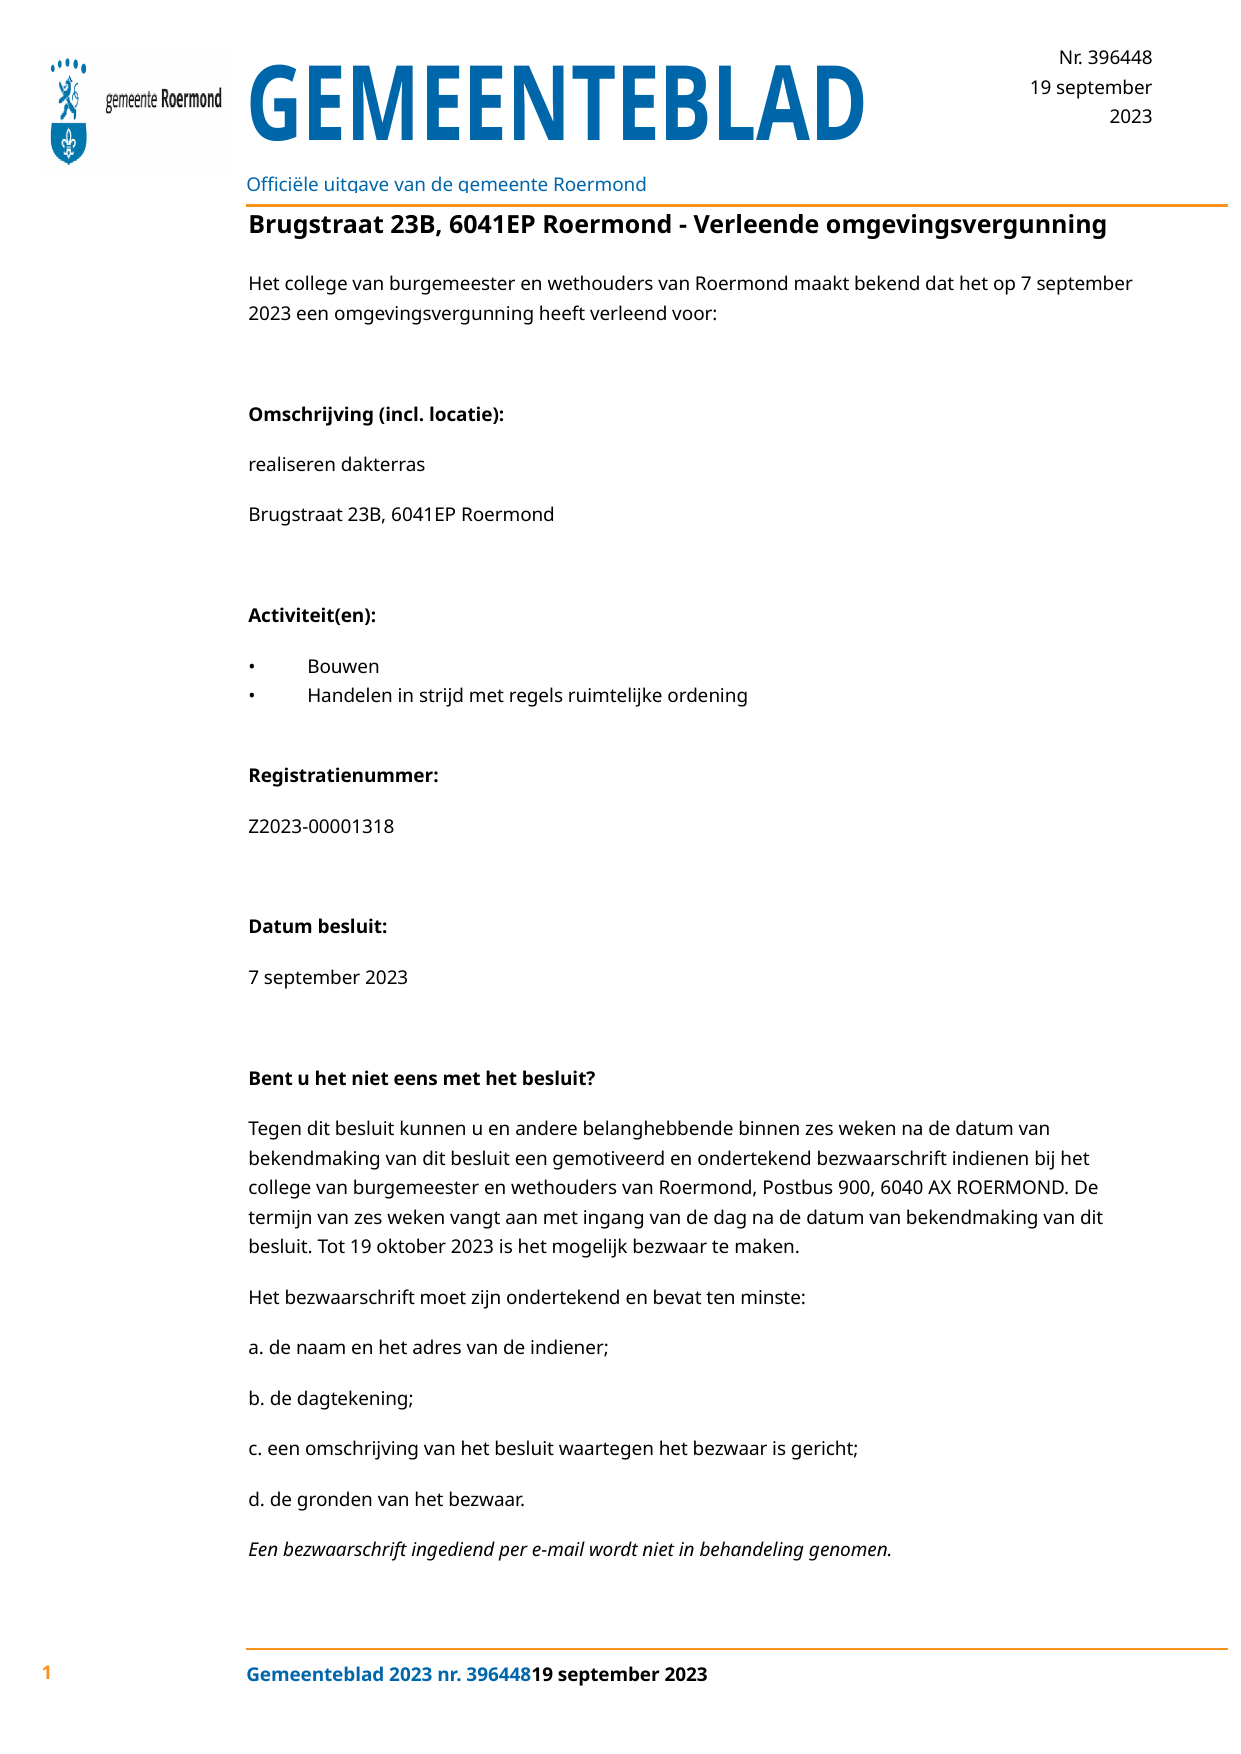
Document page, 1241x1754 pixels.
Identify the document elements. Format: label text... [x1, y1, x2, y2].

text Registratienummer: [248, 762, 1152, 788]
text Het bezwaarschrift moet zijn ondertekend en bevat ten minste: [248, 1284, 1152, 1310]
text a. de naam en het adres van de indiener; [248, 1334, 1152, 1360]
text Een bezwaarschrift ingediend per e-mail wordt niet in behandeling genomen. [248, 1536, 1152, 1562]
text Activiteit(en): [248, 602, 1152, 628]
list Bouwen [248, 653, 1152, 678]
text Bent u het niet eens met het besluit? [248, 1065, 1152, 1091]
list Handelen in strijd met regels ruimtelijke ordening [248, 682, 1152, 708]
text Tegen dit besluit kunnen u en andere belanghebbende binnen zes weken na de datum van bekendmaking van dit besluit een gemotiveerd en ondertekend bezwaarschrift indienen bij het college van burgemeester en wethouders van Roermond, Postbus 900, 6040 AX ROERMOND. De termijn van zes weken vangt aan met ingang van de dag na de datum van bekendmaking van dit besluit. Tot 19 oktober 2023 is het mogelijk bezwaar te maken. [248, 1115, 1152, 1259]
text b. de dagtekening; [248, 1385, 1152, 1411]
text Het college van burgemeester en wethouders van Roermond maakt bekend dat het op 7 september 2023 een omgevingsvergunning heeft verleend voor: [248, 270, 1152, 326]
text Z2023-00001318 [248, 813, 1152, 838]
text Datum besluit: [248, 914, 1152, 939]
text c. een omschrijving van het besluit waartegen het bezwaar is gericht; [248, 1435, 1152, 1461]
text 7 september 2023 [248, 964, 1152, 990]
text Omschrijving (incl. locatie): [248, 401, 1152, 426]
text realiseren dakterras [248, 451, 1152, 477]
text Brugstraat 23B, 6041EP Roermond - Verleende omgevingsvergunning [248, 207, 1152, 241]
picture [41, 47, 231, 172]
text d. de gronden van het bezwaar. [248, 1486, 1152, 1511]
text Brugstraat 23B, 6041EP Roermond [248, 502, 1152, 527]
